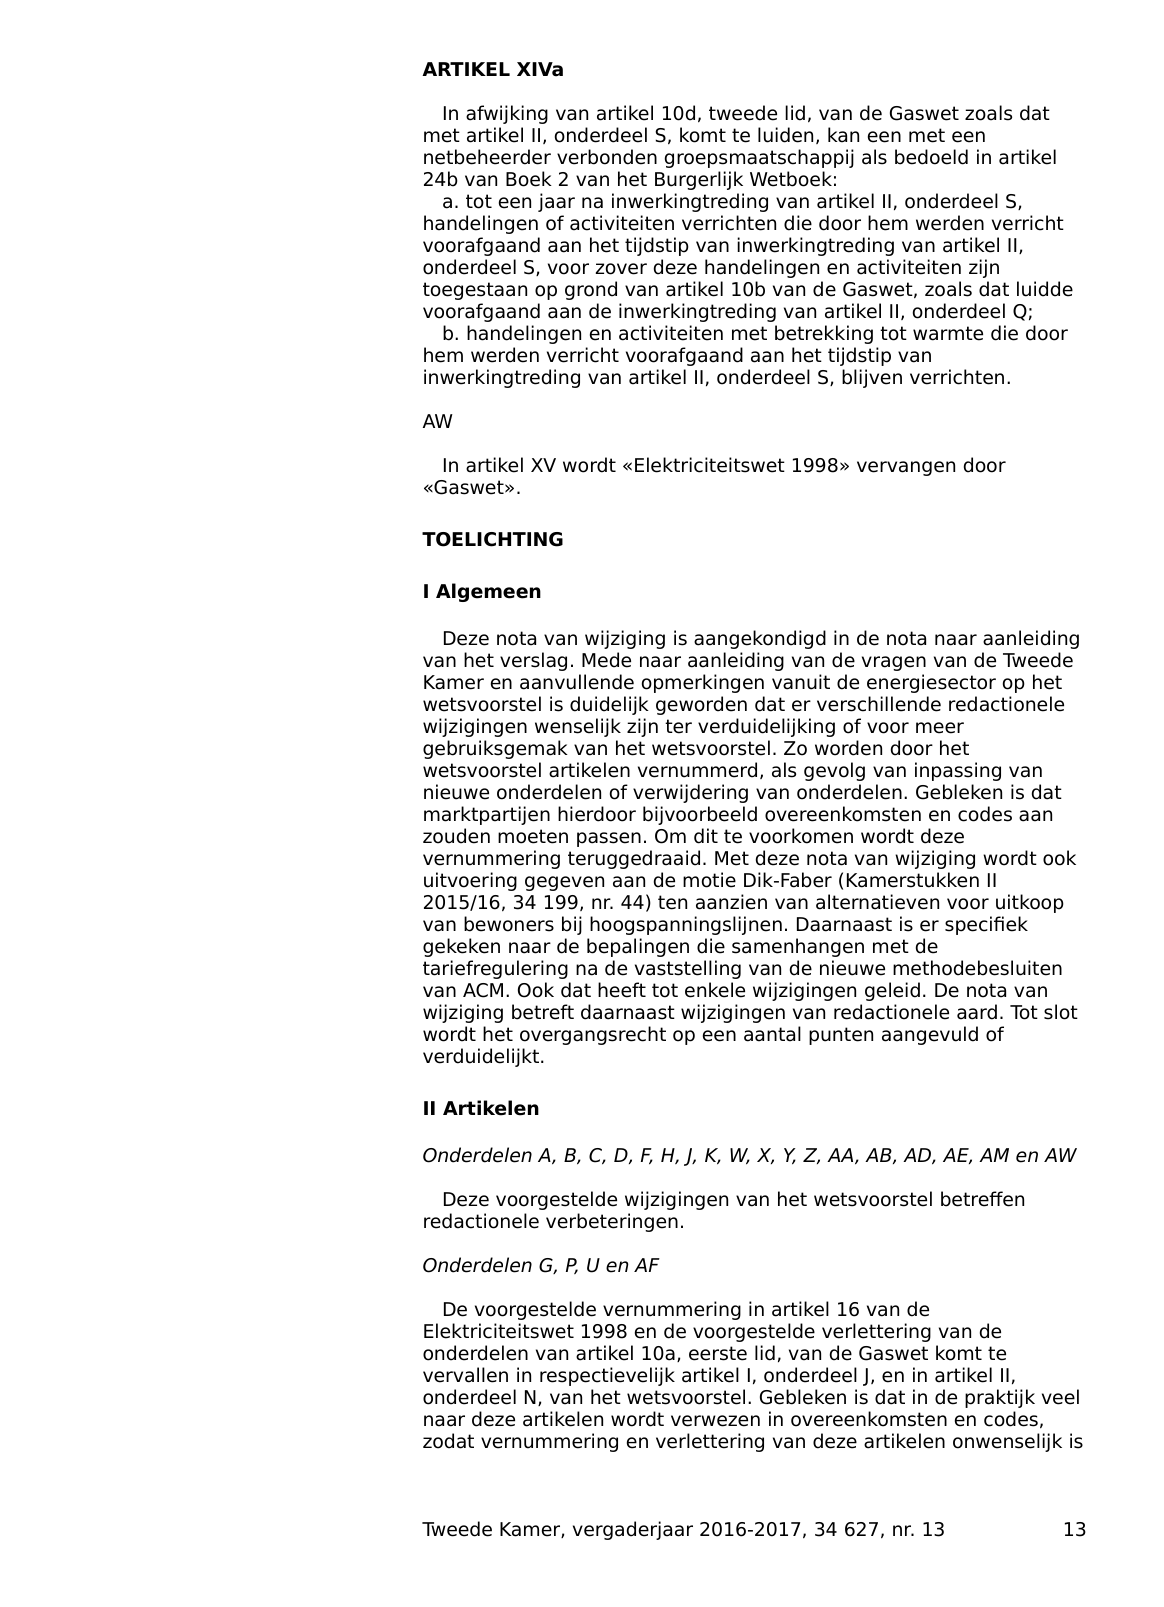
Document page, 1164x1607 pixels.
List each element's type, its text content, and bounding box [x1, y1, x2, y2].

text Deze voorgestelde wijzigingen van het wetsvoorstel betreffen redactionele verbeteringen. [422, 1189, 1087, 1233]
subtitle Onderdelen A, B, C, D, F, H, J, K, W, X, Y, Z, AA, AB, AD, AE, AM en AW [422, 1145, 1087, 1167]
subtitle Onderdelen G, P, U en AF [422, 1255, 1087, 1277]
text Deze nota van wijziging is aangekondigd in de nota naar aanleiding van het verslag. Mede naar aanleiding van de vragen van de Tweede Kamer en aanvullende opmerkingen vanuit de energiesector op het wetsvoorstel is duidelijk geworden dat er verschillende redactionele wijzigingen wenselijk zijn ter verduidelijking of voor meer gebruiksgemak van het wetsvoorstel. Zo worden door het wetsvoorstel artikelen vernummerd, als gevolg van inpassing van nieuwe onderdelen of verwijdering van onderdelen. Gebleken is dat marktpartijen hierdoor bijvoorbeeld overeenkomsten en codes aan zouden moeten passen. Om dit te voorkomen wordt deze vernummering teruggedraaid. Met deze nota van wijziging wordt ook uitvoering gegeven aan de motie Dik-Faber (Kamerstukken II 2015/16, 34 199, nr. 44) ten aanzien van alternatieven voor uitkoop van bewoners bij hoogspanningslijnen. Daarnaast is er specifiek gekeken naar de bepalingen die samenhangen met de tariefregulering na de vaststelling van de nieuwe methodebesluiten van ACM. Ook dat heeft tot enkele wijzigingen geleid. De nota van wijziging betreft daarnaast wijzigingen van redactionele aard. Tot slot wordt het overgangsrecht op een aantal punten aangevuld of verduidelijkt. [422, 628, 1087, 1068]
text a. tot een jaar na inwerkingtreding van artikel II, onderdeel S, handelingen of activiteiten verrichten die door hem werden verricht voorafgaand aan het tijdstip van inwerkingtreding van artikel II, onderdeel S, voor zover deze handelingen en activiteiten zijn toegestaan op grond van artikel 10b van de Gaswet, zoals dat luidde voorafgaand aan de inwerkingtreding van artikel II, onderdeel Q; [422, 191, 1087, 323]
text In artikel XV wordt «Elektriciteitswet 1998» vervangen door «Gaswet». [422, 455, 1087, 499]
subtitle TOELICHTING [422, 529, 1087, 551]
subtitle II Artikelen [422, 1098, 1087, 1120]
text In afwijking van artikel 10d, tweede lid, van de Gaswet zoals dat met artikel II, onderdeel S, komt te luiden, kan een met een netbeheerder verbonden groepsmaatschappij als bedoeld in artikel 24b van Boek 2 van het Burgerlijk Wetboek: [422, 103, 1087, 191]
subtitle AW [422, 411, 1087, 433]
subtitle I Algemeen [422, 581, 1087, 603]
text De voorgestelde vernummering in artikel 16 van de Elektriciteitswet 1998 en de voorgestelde verlettering van de onderdelen van artikel 10a, eerste lid, van de Gaswet komt te vervallen in respectievelijk artikel I, onderdeel J, en in artikel II, onderdeel N, van het wetsvoorstel. Gebleken is dat in de praktijk veel naar deze artikelen wordt verwezen in overeenkomsten en codes, zodat vernummering en verlettering van deze artikelen onwenselijk is [422, 1299, 1087, 1453]
subtitle ARTIKEL XIVa [422, 59, 1087, 81]
text b. handelingen en activiteiten met betrekking tot warmte die door hem werden verricht voorafgaand aan het tijdstip van inwerkingtreding van artikel II, onderdeel S, blijven verrichten. [422, 323, 1087, 389]
